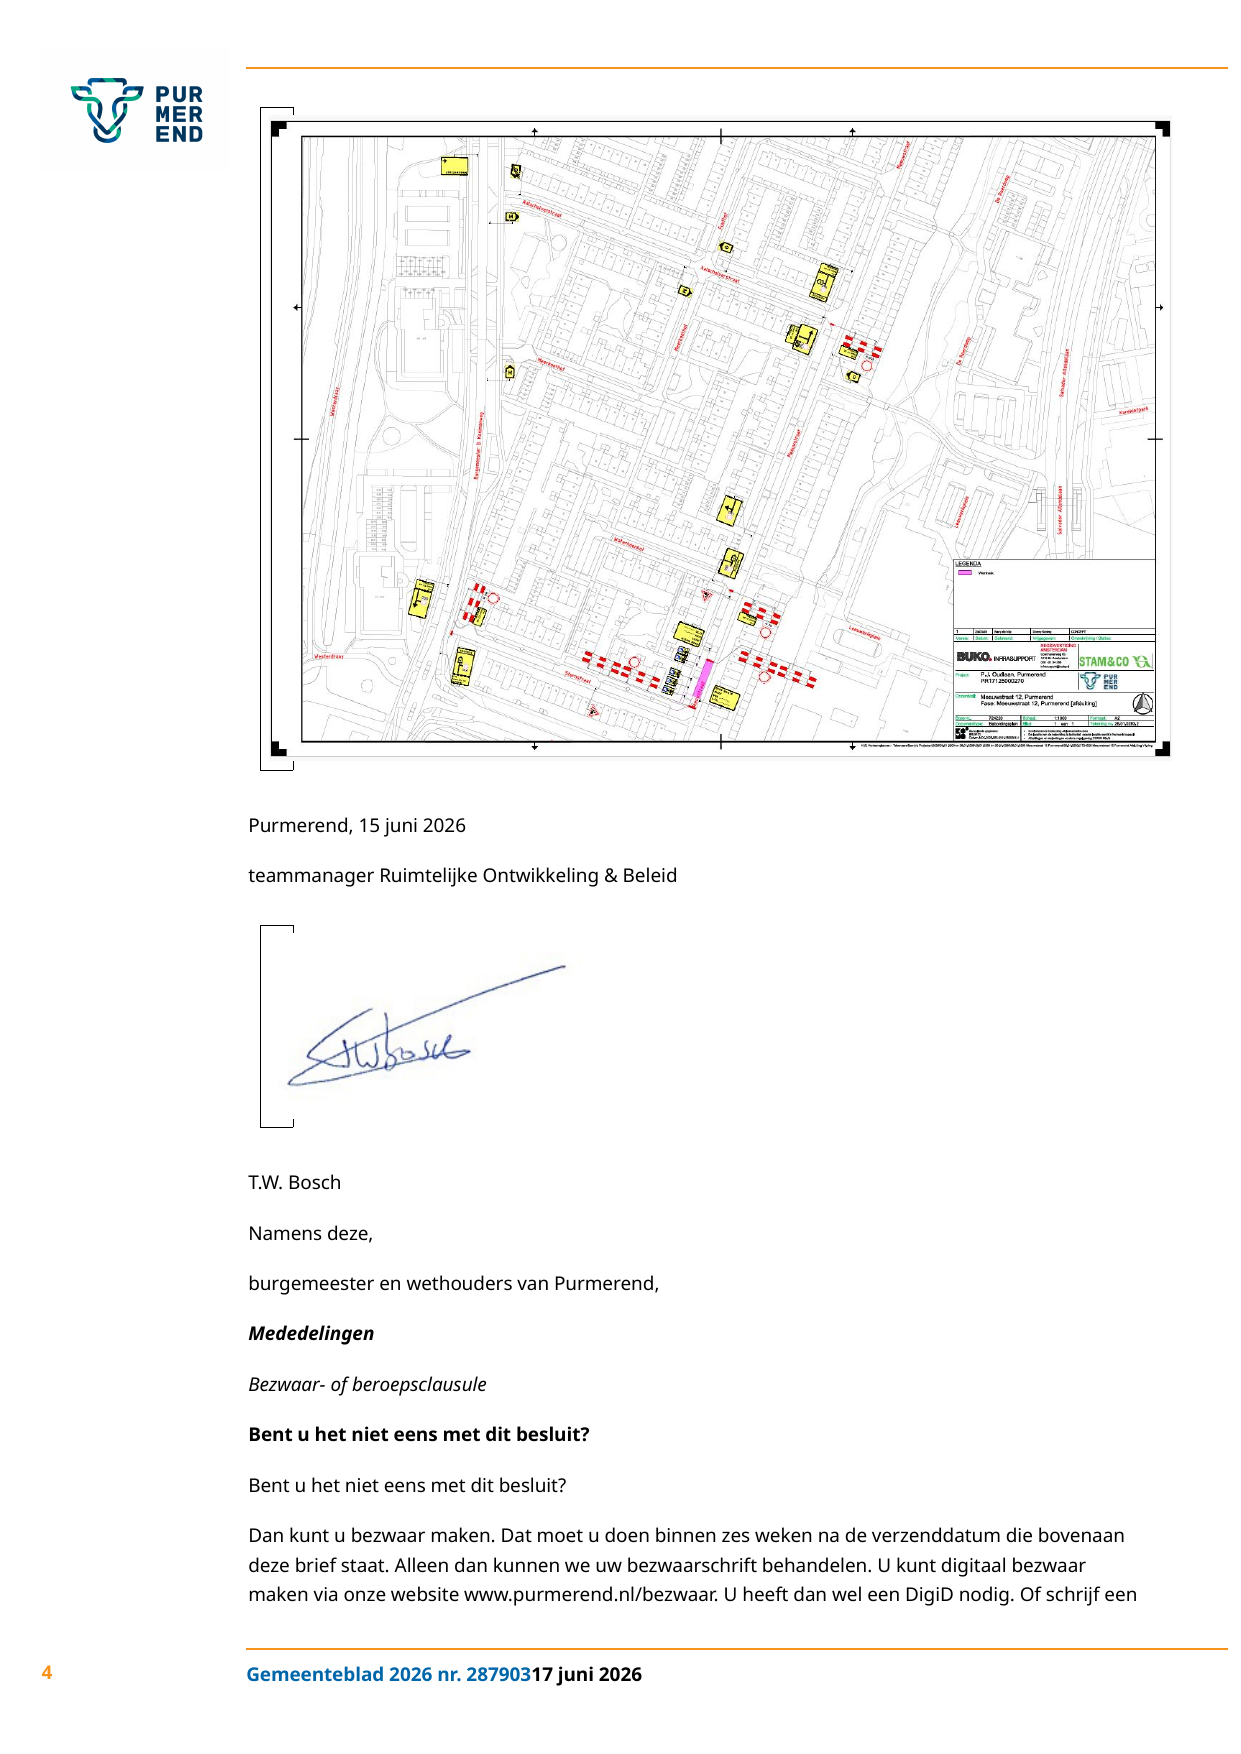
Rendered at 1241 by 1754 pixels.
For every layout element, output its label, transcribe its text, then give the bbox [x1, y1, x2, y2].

text Bezwaar- of beroepsclausule [248, 1371, 1152, 1397]
text Namens deze, [248, 1220, 1152, 1245]
text Dan kunt u bezwaar maken. Dat moet u doen binnen zes weken na de verzenddatum die bovenaan deze brief staat. Alleen dan kunnen we uw bezwaarschrift behandelen. U kunt digitaal bezwaar maken via onze website www.purmerend.nl/bezwaar. U heeft dan wel een DigiD nodig. Of schrijf een [248, 1522, 1152, 1607]
picture [41, 47, 231, 172]
text Purmerend, 15 juni 2026 [248, 812, 1152, 838]
text burgemeester en wethouders van Purmerend, [248, 1270, 1152, 1296]
text teammanager Ruimtelijke Ontwikkeling & Beleid [248, 863, 1152, 888]
text Bent u het niet eens met dit besluit? [248, 1472, 1152, 1497]
picture [268, 115, 1173, 761]
text Mededelingen [248, 1321, 1152, 1346]
text Bent u het niet eens met dit besluit? [248, 1421, 1152, 1447]
picture [268, 933, 600, 1119]
text T.W. Bosch [248, 1169, 1152, 1195]
